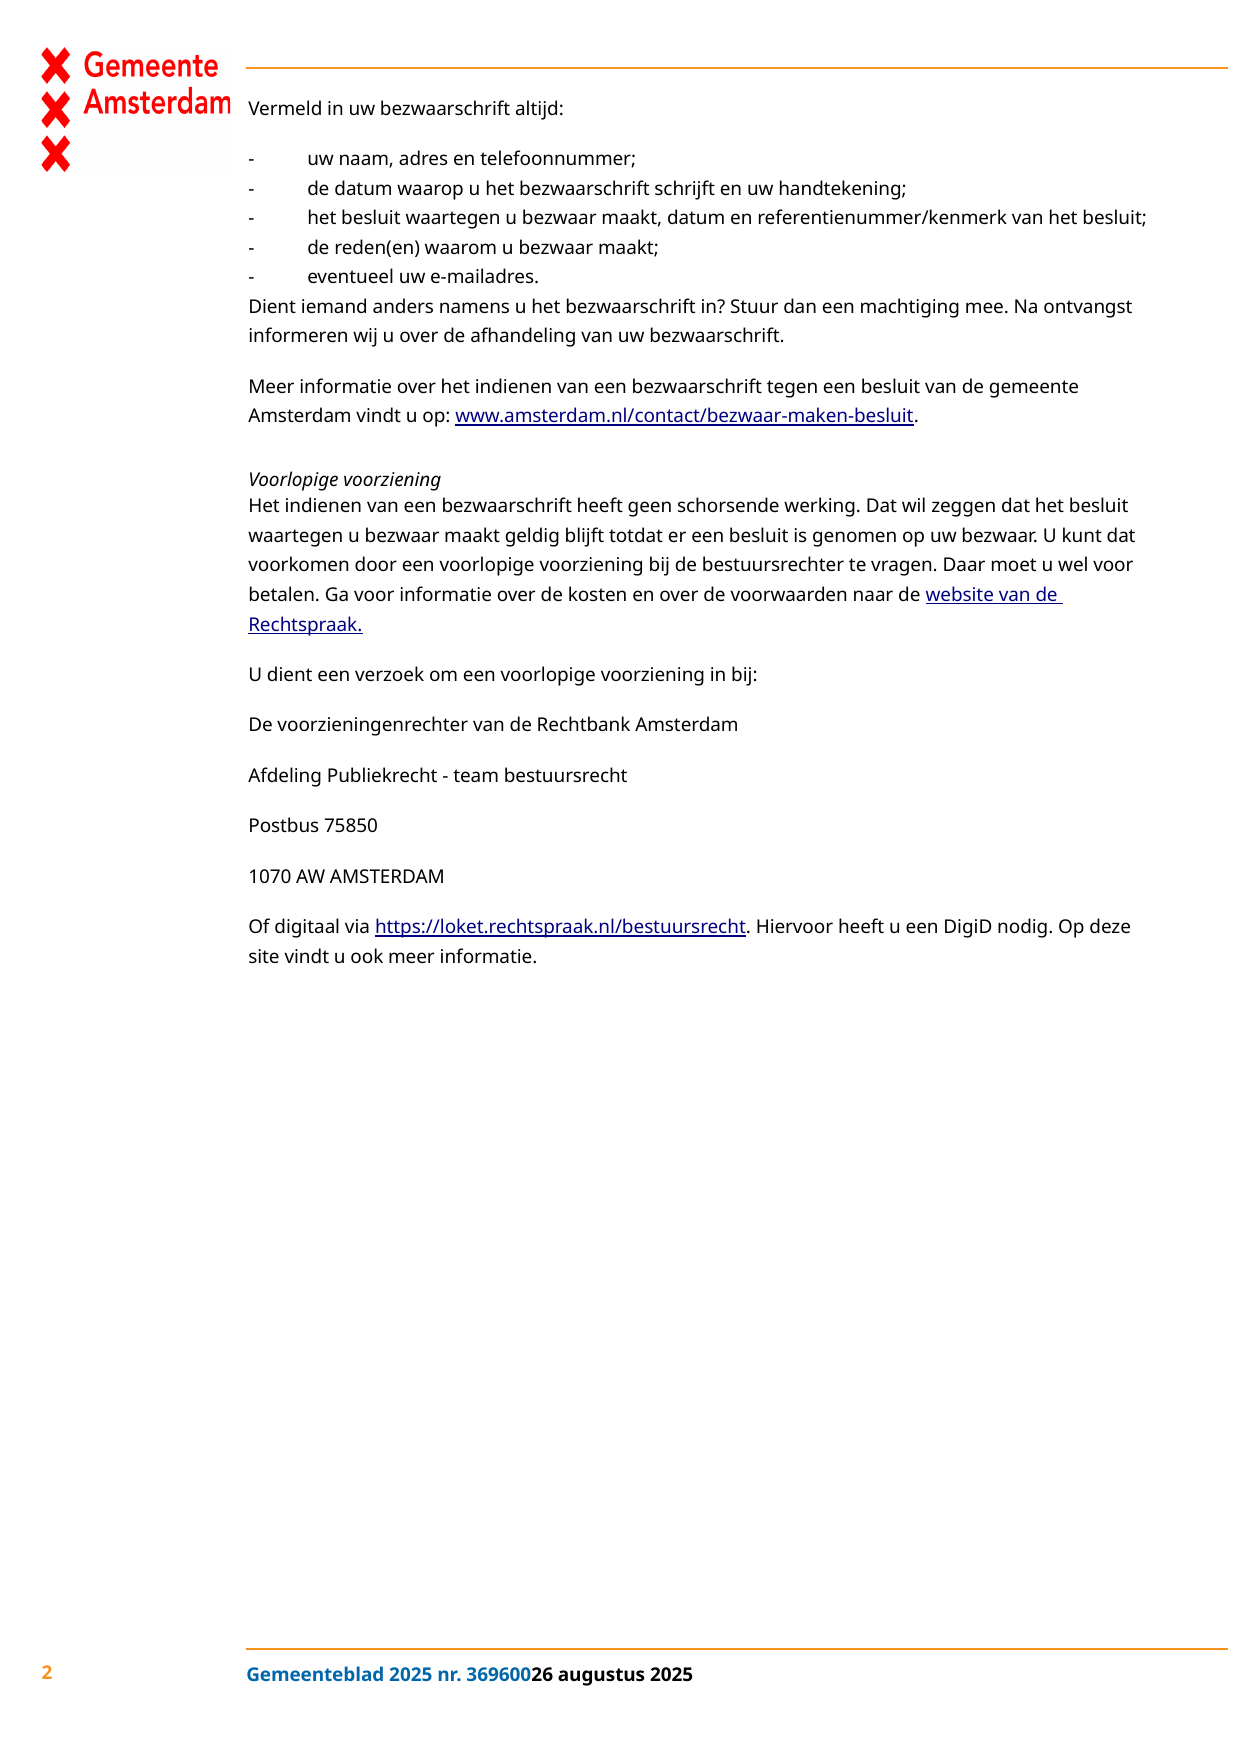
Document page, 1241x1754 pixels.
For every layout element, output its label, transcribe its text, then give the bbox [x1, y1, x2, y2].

text Voorlopige voorziening [248, 467, 1152, 492]
text Het indienen van een bezwaarschrift heeft geen schorsende werking. Dat wil zeggen dat het besluit waartegen u bezwaar maakt geldig blijft totdat er een besluit is genomen op uw bezwaar. U kunt dat voorkomen door een voorlopige voorziening bij de bestuursrechter te vragen. Daar moet u wel voor betalen. Ga voor informatie over de kosten en over de voorwaarden naar de website van de Rechtspraak. [248, 492, 1152, 636]
text Dient iemand anders namens u het bezwaarschrift in? Stuur dan een machtiging mee. Na ontvangst informeren wij u over de afhandeling van uw bezwaarschrift. [248, 293, 1152, 348]
list het besluit waartegen u bezwaar maakt, datum en referentienummer/kenmerk van het besluit; [248, 204, 1152, 230]
text Meer informatie over het indienen van een bezwaarschrift tegen een besluit van de gemeente Amsterdam vindt u op: www.amsterdam.nl/contact/bezwaar-maken-besluit. [248, 373, 1152, 428]
list eventueel uw e-mailadres. [248, 263, 1152, 289]
picture [41, 47, 231, 172]
text 1070 AW AMSTERDAM [248, 863, 1152, 888]
list uw naam, adres en telefoonnummer; [248, 145, 1152, 171]
text Vermeld in uw bezwaarschrift altijd: [248, 95, 1152, 121]
text U dient een verzoek om een voorlopige voorziening in bij: [248, 661, 1152, 687]
list de reden(en) waarom u bezwaar maakt; [248, 234, 1152, 260]
list de datum waarop u het bezwaarschrift schrijft en uw handtekening; [248, 175, 1152, 201]
text De voorzieningenrechter van de Rechtbank Amsterdam [248, 712, 1152, 737]
text Of digitaal via https://loket.rechtspraak.nl/bestuursrecht. Hiervoor heeft u een DigiD nodig. Op deze site vindt u ook meer informatie. [248, 913, 1152, 968]
text Afdeling Publiekrecht - team bestuursrecht [248, 762, 1152, 788]
text Postbus 75850 [248, 812, 1152, 838]
